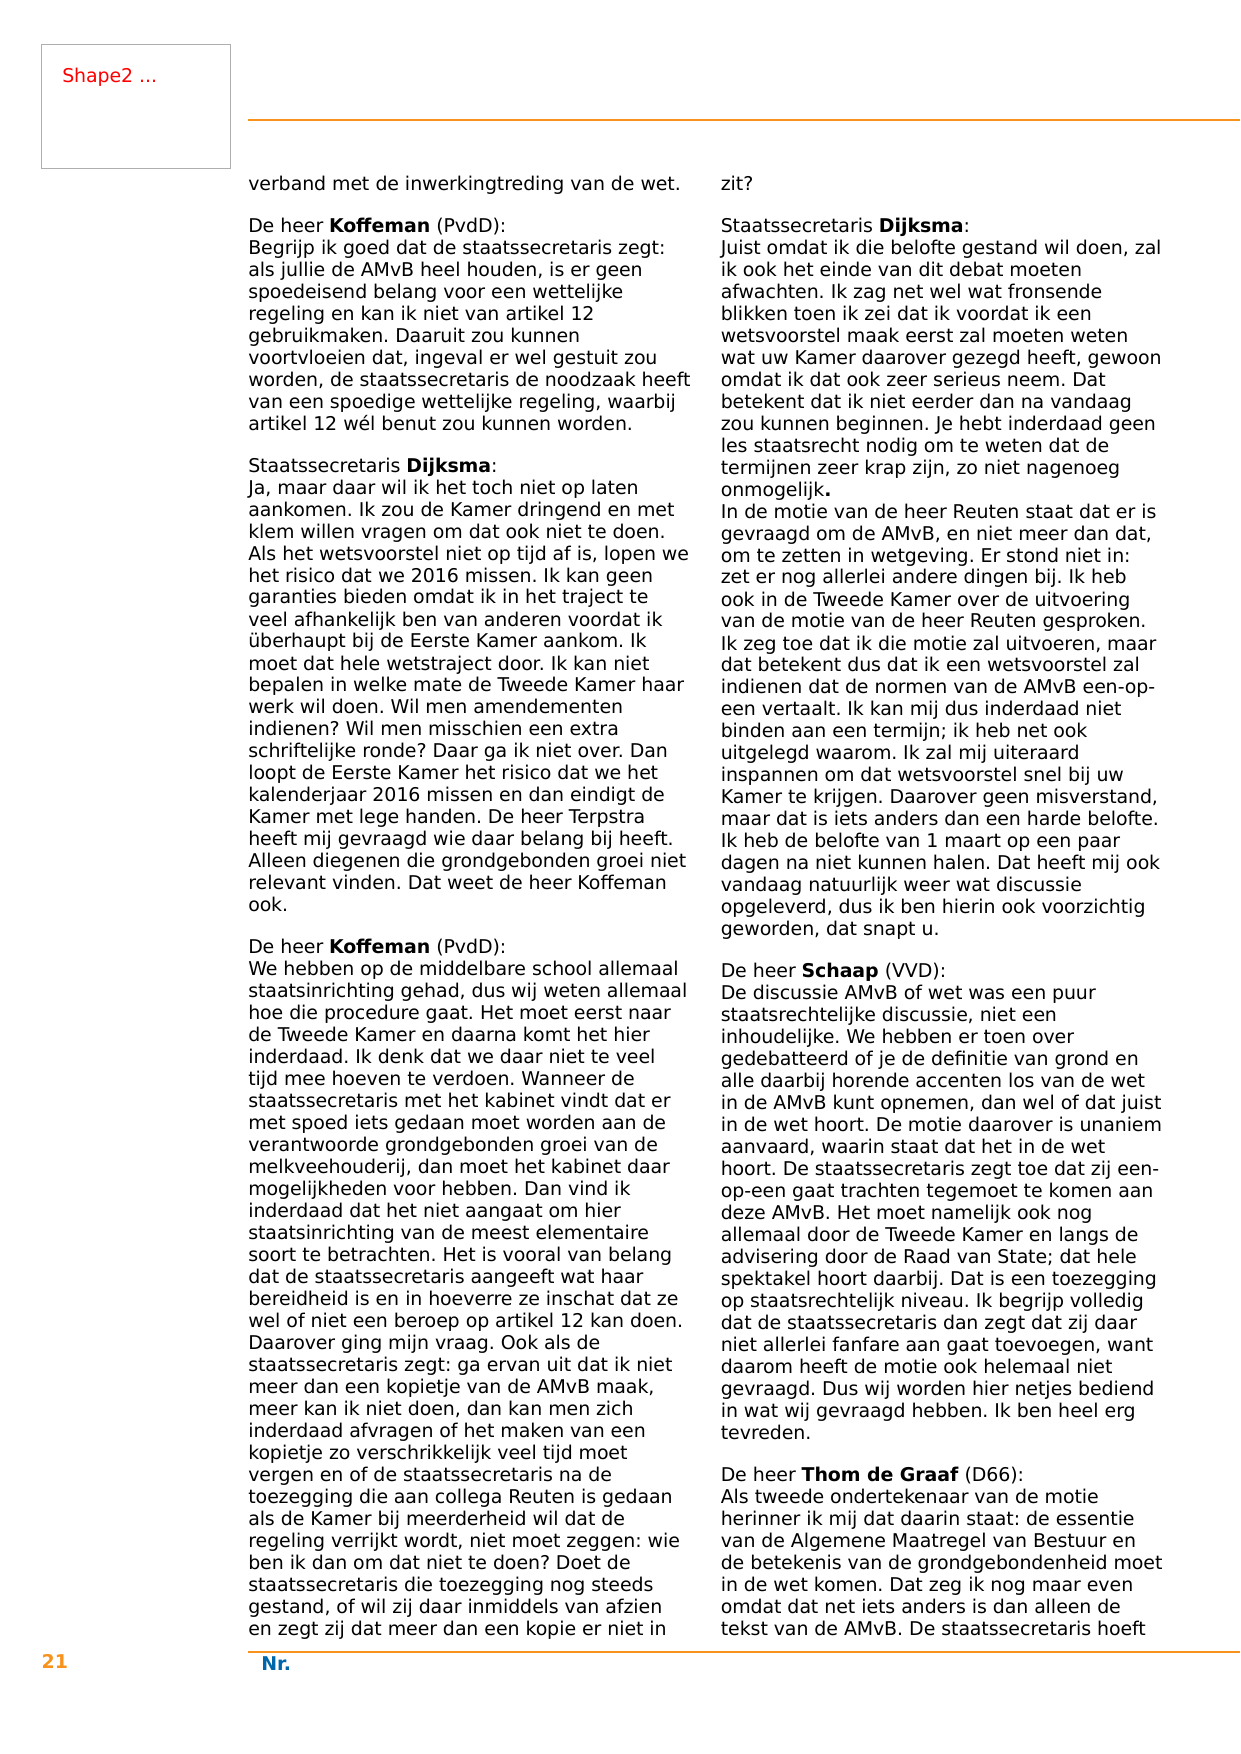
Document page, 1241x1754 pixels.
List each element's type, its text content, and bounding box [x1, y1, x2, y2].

text In de motie van de heer Reuten staat dat er is gevraagd om de AMvB, en niet meer dan dat, om te zetten in wetgeving. Er stond niet in: zet er nog allerlei andere dingen bij. Ik heb ook in de Tweede Kamer over de uitvoering van de motie van de heer Reuten gesproken. Ik zeg toe dat ik die motie zal uitvoeren, maar dat betekent dus dat ik een wetsvoorstel zal indienen dat de normen van de AMvB een-op-een vertaalt. Ik kan mij dus inderdaad niet binden aan een termijn; ik heb net ook uitgelegd waarom. Ik zal mij uiteraard inspannen om dat wetsvoorstel snel bij uw Kamer te krijgen. Daarover geen misverstand, maar dat is iets anders dan een harde belofte. Ik heb de belofte van 1 maart op een paar dagen na niet kunnen halen. Dat heeft mij ook vandaag natuurlijk weer wat discussie opgeleverd, dus ik ben hierin ook voorzichtig geworden, dat snapt u. [721, 501, 1163, 940]
text Als tweede ondertekenaar van de motie herinner ik mij dat daarin staat: de essentie van de Algemene Maatregel van Bestuur en de betekenis van de grondgebondenheid moet in de wet komen. Dat zeg ik nog maar even omdat dat net iets anders is dan alleen de tekst van de AMvB. De staatssecretaris hoeft [721, 1486, 1163, 1639]
text We hebben op de middelbare school allemaal staatsinrichting gehad, dus wij weten allemaal hoe die procedure gaat. Het moet eerst naar de Tweede Kamer en daarna komt het hier inderdaad. Ik denk dat we daar niet te veel tijd mee hoeven te verdoen. Wanneer de staatssecretaris met het kabinet vindt dat er met spoed iets gedaan moet worden aan de verantwoorde grondgebonden groei van de melkveehouderij, dan moet het kabinet daar mogelijkheden voor hebben. Dan vind ik inderdaad dat het niet aangaat om hier staatsinrichting van de meest elementaire soort te betrachten. Het is vooral van belang dat de staatssecretaris aangeeft wat haar bereidheid is en in hoeverre ze inschat dat ze wel of niet een beroep op artikel 12 kan doen. Daarover ging mijn vraag. Ook als de staatssecretaris zegt: ga ervan uit dat ik niet meer dan een kopietje van de AMvB maak, meer kan ik niet doen, dan kan men zich inderdaad afvragen of het maken van een kopietje zo verschrikkelijk veel tijd moet vergen en of de staatssecretaris na de toezegging die aan collega Reuten is gedaan als de Kamer bij meerderheid wil dat de regeling verrijkt wordt, niet moet zeggen: wie ben ik dan om dat niet te doen? Doet de staatssecretaris die toezegging nog steeds gestand, of wil zij daar inmiddels van afzien en zegt zij dat meer dan een kopie er niet in [248, 958, 691, 1639]
text De heer Koffeman (PvdD): [248, 215, 691, 237]
text De heer Koffeman (PvdD): [248, 936, 691, 958]
text Juist omdat ik die belofte gestand wil doen, zal ik ook het einde van dit debat moeten afwachten. Ik zag net wel wat fronsende blikken toen ik zei dat ik voordat ik een wetsvoorstel maak eerst zal moeten weten wat uw Kamer daarover gezegd heeft, gewoon omdat ik dat ook zeer serieus neem. Dat betekent dat ik niet eerder dan na vandaag zou kunnen beginnen. Je hebt inderdaad geen les staatsrecht nodig om te weten dat de termijnen zeer krap zijn, zo niet nagenoeg onmogelijk. [721, 237, 1163, 501]
text zit? [721, 173, 1163, 195]
text De heer Thom de Graaf (D66): [721, 1464, 1163, 1486]
text Staatssecretaris Dijksma: [248, 454, 691, 477]
text Begrijp ik goed dat de staatssecretaris zegt: als jullie de AMvB heel houden, is er geen spoedeisend belang voor een wettelijke regeling en kan ik niet van artikel 12 gebruikmaken. Daaruit zou kunnen voortvloeien dat, ingeval er wel gestuit zou worden, de staatssecretaris de noodzaak heeft van een spoedige wettelijke regeling, waarbij artikel 12 wél benut zou kunnen worden. [248, 237, 691, 434]
text Ja, maar daar wil ik het toch niet op laten aankomen. Ik zou de Kamer dringend en met klem willen vragen om dat ook niet te doen. Als het wetsvoorstel niet op tijd af is, lopen we het risico dat we 2016 missen. Ik kan geen garanties bieden omdat ik in het traject te veel afhankelijk ben van anderen voordat ik überhaupt bij de Eerste Kamer aankom. Ik moet dat hele wetstraject door. Ik kan niet bepalen in welke mate de Tweede Kamer haar werk wil doen. Wil men amendementen indienen? Wil men misschien een extra schriftelijke ronde? Daar ga ik niet over. Dan loopt de Eerste Kamer het risico dat we het kalenderjaar 2016 missen en dan eindigt de Kamer met lege handen. De heer Terpstra heeft mij gevraagd wie daar belang bij heeft. Alleen diegenen die grondgebonden groei niet relevant vinden. Dat weet de heer Koffeman ook. [248, 477, 691, 916]
text verband met de inwerkingtreding van de wet. [248, 173, 691, 195]
text De heer Schaap (VVD): [721, 960, 1163, 982]
text Staatssecretaris Dijksma: [721, 215, 1163, 237]
text De discussie AMvB of wet was een puur staatsrechtelijke discussie, niet een inhoudelijke. We hebben er toen over gedebatteerd of je de definitie van grond en alle daarbij horende accenten los van de wet in de AMvB kunt opnemen, dan wel of dat juist in de wet hoort. De motie daarover is unaniem aanvaard, waarin staat dat het in de wet hoort. De staatssecretaris zegt toe dat zij een-op-een gaat trachten tegemoet te komen aan deze AMvB. Het moet namelijk ook nog allemaal door de Tweede Kamer en langs de advisering door de Raad van State; dat hele spektakel hoort daarbij. Dat is een toezegging op staatsrechtelijk niveau. Ik begrijp volledig dat de staatssecretaris dan zegt dat zij daar niet allerlei fanfare aan gaat toevoegen, want daarom heeft de motie ook helemaal niet gevraagd. Dus wij worden hier netjes bediend in wat wij gevraagd hebben. Ik ben heel erg tevreden. [721, 982, 1163, 1444]
